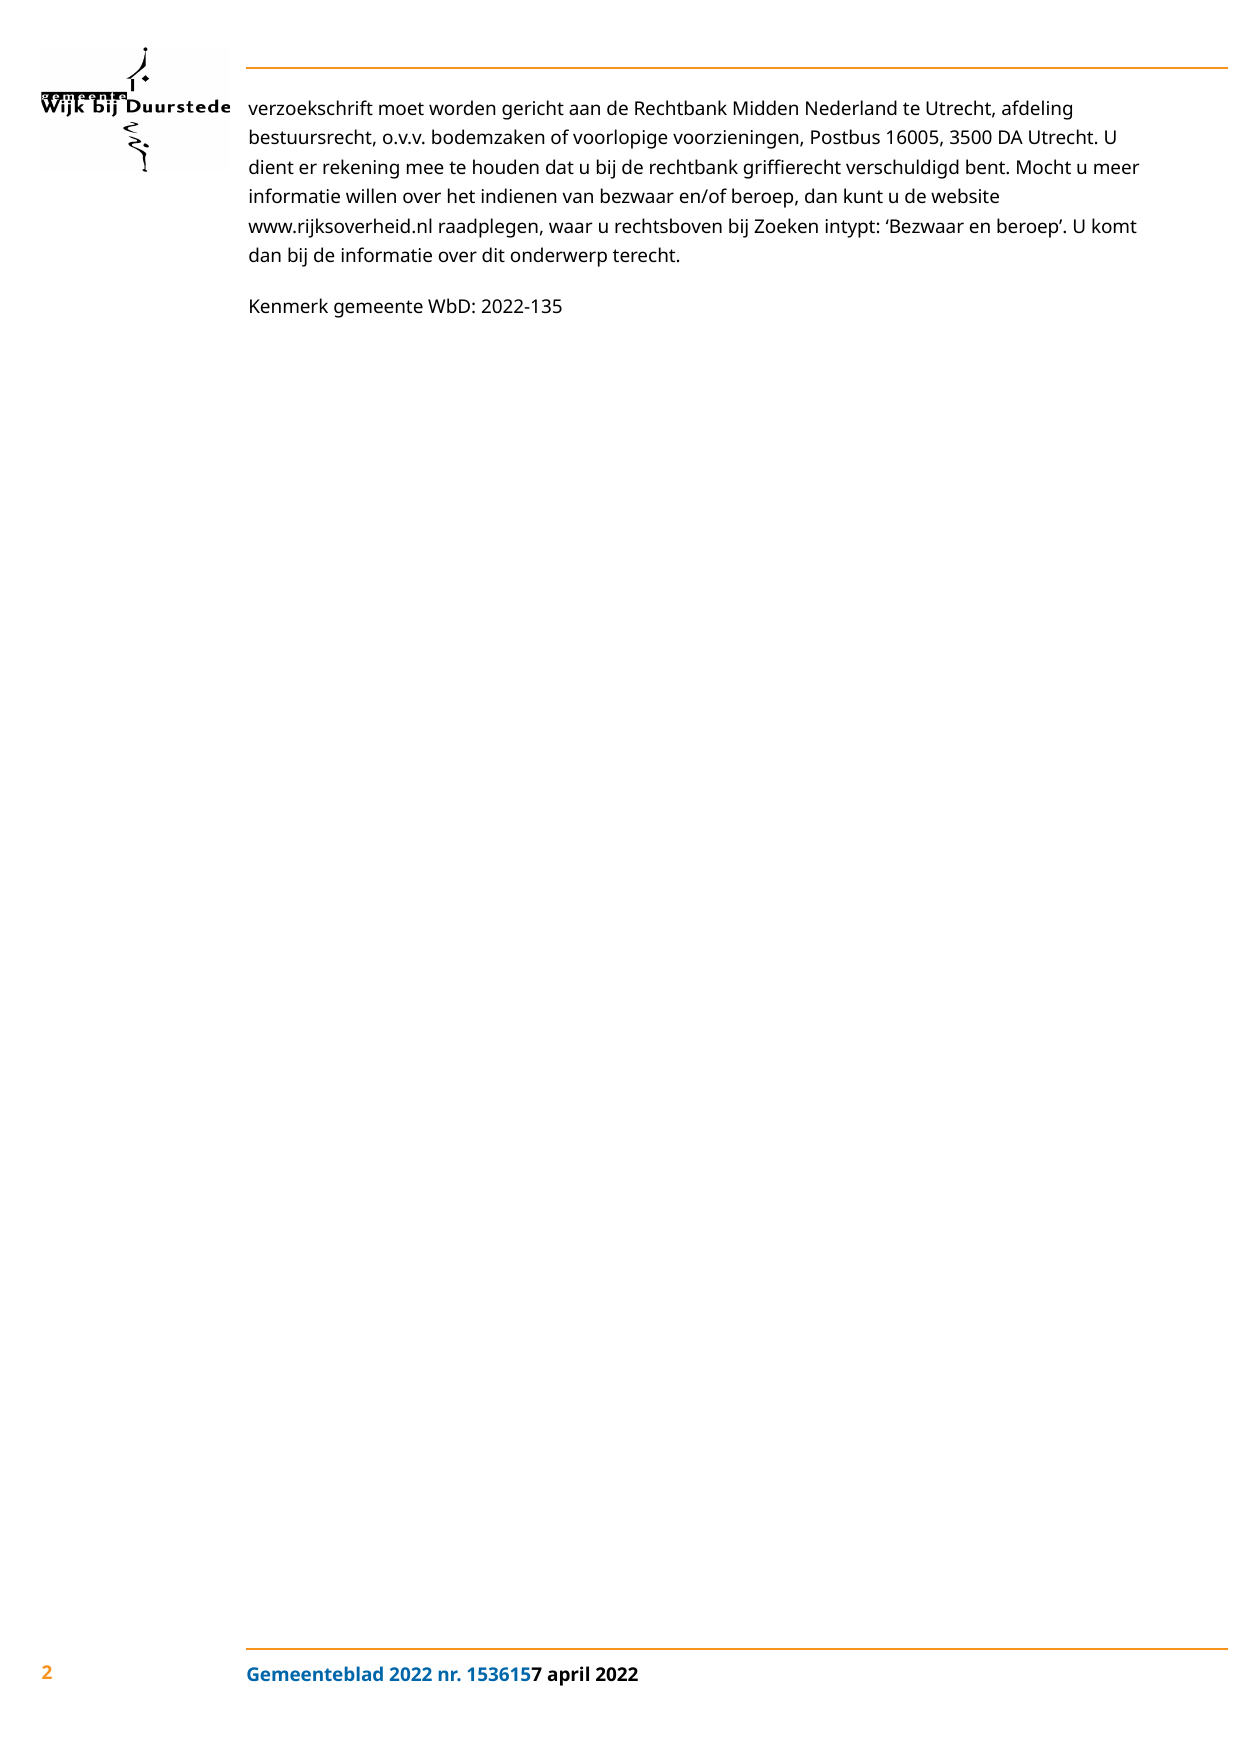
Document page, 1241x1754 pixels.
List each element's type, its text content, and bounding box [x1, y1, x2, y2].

text verzoekschrift moet worden gericht aan de Rechtbank Midden Nederland te Utrecht, afdeling bestuursrecht, o.v.v. bodemzaken of voorlopige voorzieningen, Postbus 16005, 3500 DA Utrecht. U dient er rekening mee te houden dat u bij de rechtbank griffierecht verschuldigd bent. Mocht u meer informatie willen over het indienen van bezwaar en/of beroep, dan kunt u de website www.rijksoverheid.nl raadplegen, waar u rechtsboven bij Zoeken intypt: ‘Bezwaar en beroep’. U komt dan bij de informatie over dit onderwerp terecht. [248, 95, 1152, 268]
text Kenmerk gemeente WbD: 2022-135 [248, 293, 1152, 319]
picture [41, 47, 231, 172]
